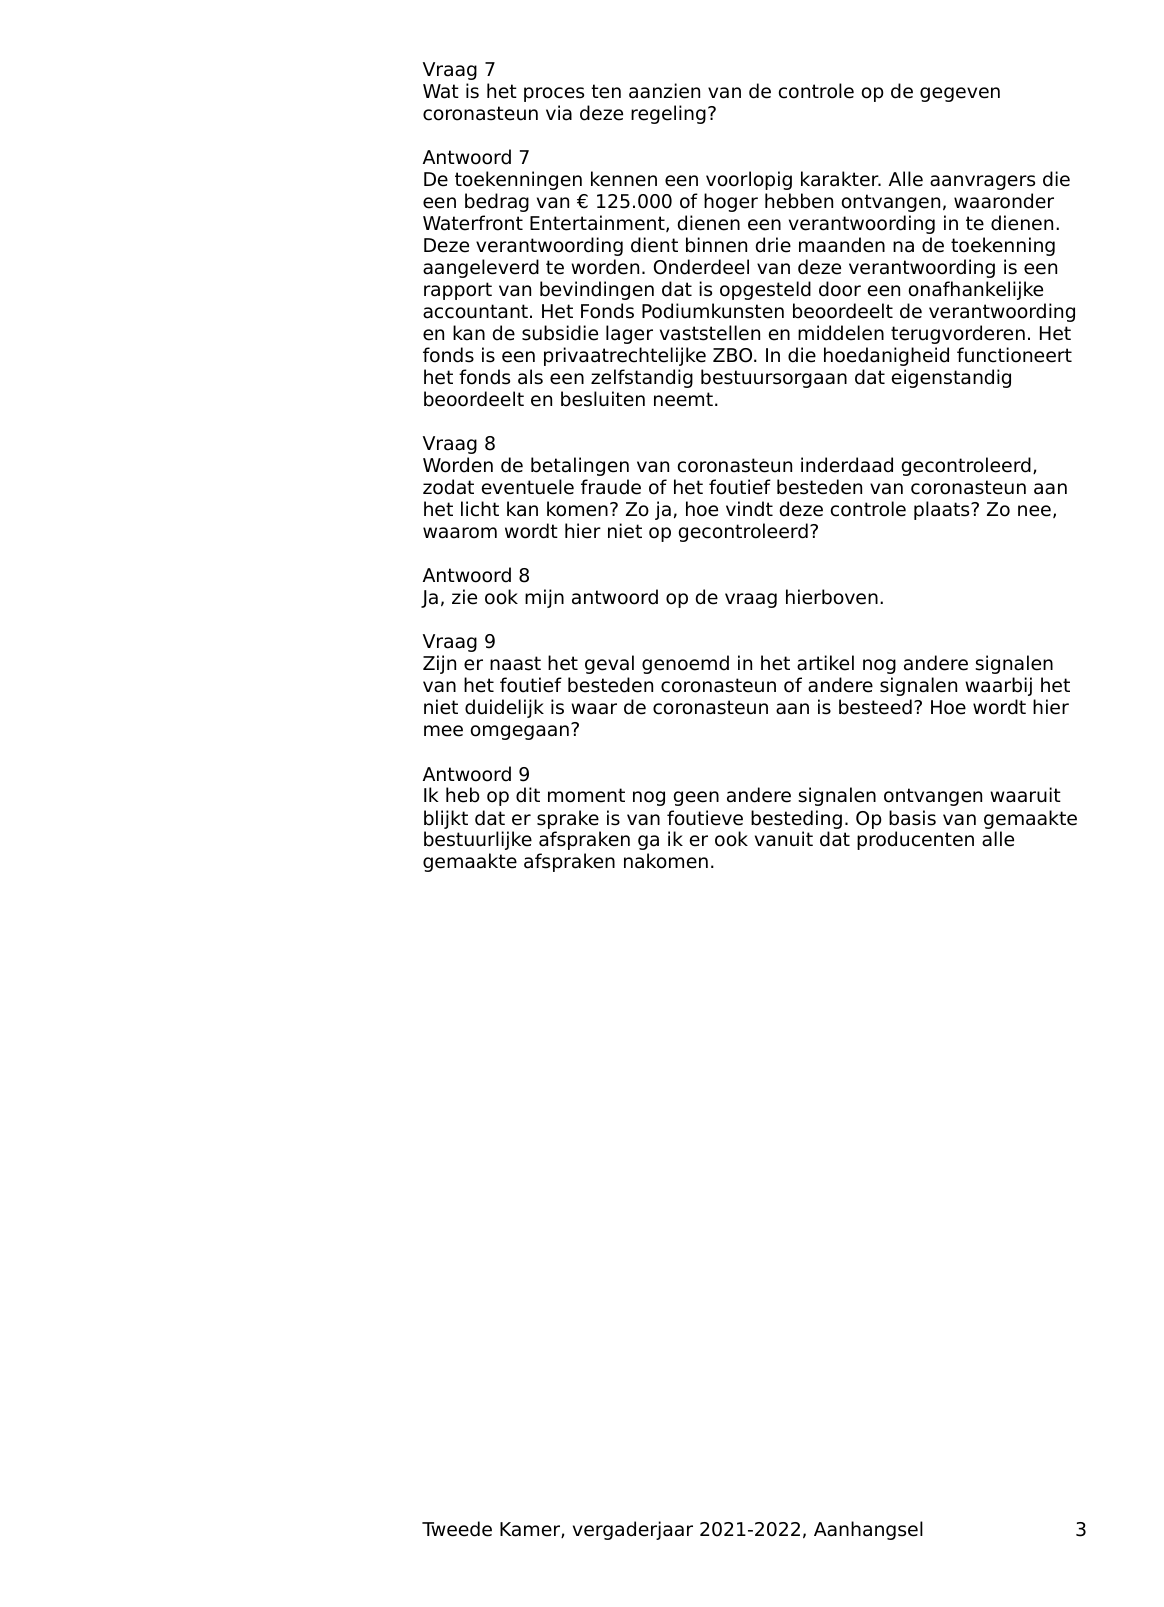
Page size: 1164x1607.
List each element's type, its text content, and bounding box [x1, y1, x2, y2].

text Vraag 8 [422, 433, 1087, 455]
text Antwoord 9 [422, 763, 1087, 785]
text Ik heb op dit moment nog geen andere signalen ontvangen waaruit blijkt dat er sprake is van foutieve besteding. Op basis van gemaakte bestuurlijke afspraken ga ik er ook vanuit dat producenten alle gemaakte afspraken nakomen. [422, 785, 1087, 873]
text Vraag 7 [422, 59, 1087, 81]
text Ja, zie ook mijn antwoord op de vraag hierboven. [422, 587, 1087, 609]
text Zijn er naast het geval genoemd in het artikel nog andere signalen van het foutief besteden coronasteun of andere signalen waarbij het niet duidelijk is waar de coronasteun aan is besteed? Hoe wordt hier mee omgegaan? [422, 653, 1087, 741]
text Vraag 9 [422, 631, 1087, 653]
text Antwoord 7 [422, 147, 1087, 169]
text De toekenningen kennen een voorlopig karakter. Alle aanvragers die een bedrag van € 125.000 of hoger hebben ontvangen, waaronder Waterfront Entertainment, dienen een verantwoording in te dienen. Deze verantwoording dient binnen drie maanden na de toekenning aangeleverd te worden. Onderdeel van deze verantwoording is een rapport van bevindingen dat is opgesteld door een onafhankelijke accountant. Het Fonds Podiumkunsten beoordeelt de verantwoording en kan de subsidie lager vaststellen en middelen terugvorderen. Het fonds is een privaatrechtelijke ZBO. In die hoedanigheid functioneert het fonds als een zelfstandig bestuursorgaan dat eigenstandig beoordeelt en besluiten neemt. [422, 169, 1087, 411]
text Antwoord 8 [422, 565, 1087, 587]
text Wat is het proces ten aanzien van de controle op de gegeven coronasteun via deze regeling? [422, 81, 1087, 125]
text Worden de betalingen van coronasteun inderdaad gecontroleerd, zodat eventuele fraude of het foutief besteden van coronasteun aan het licht kan komen? Zo ja, hoe vindt deze controle plaats? Zo nee, waarom wordt hier niet op gecontroleerd? [422, 455, 1087, 543]
